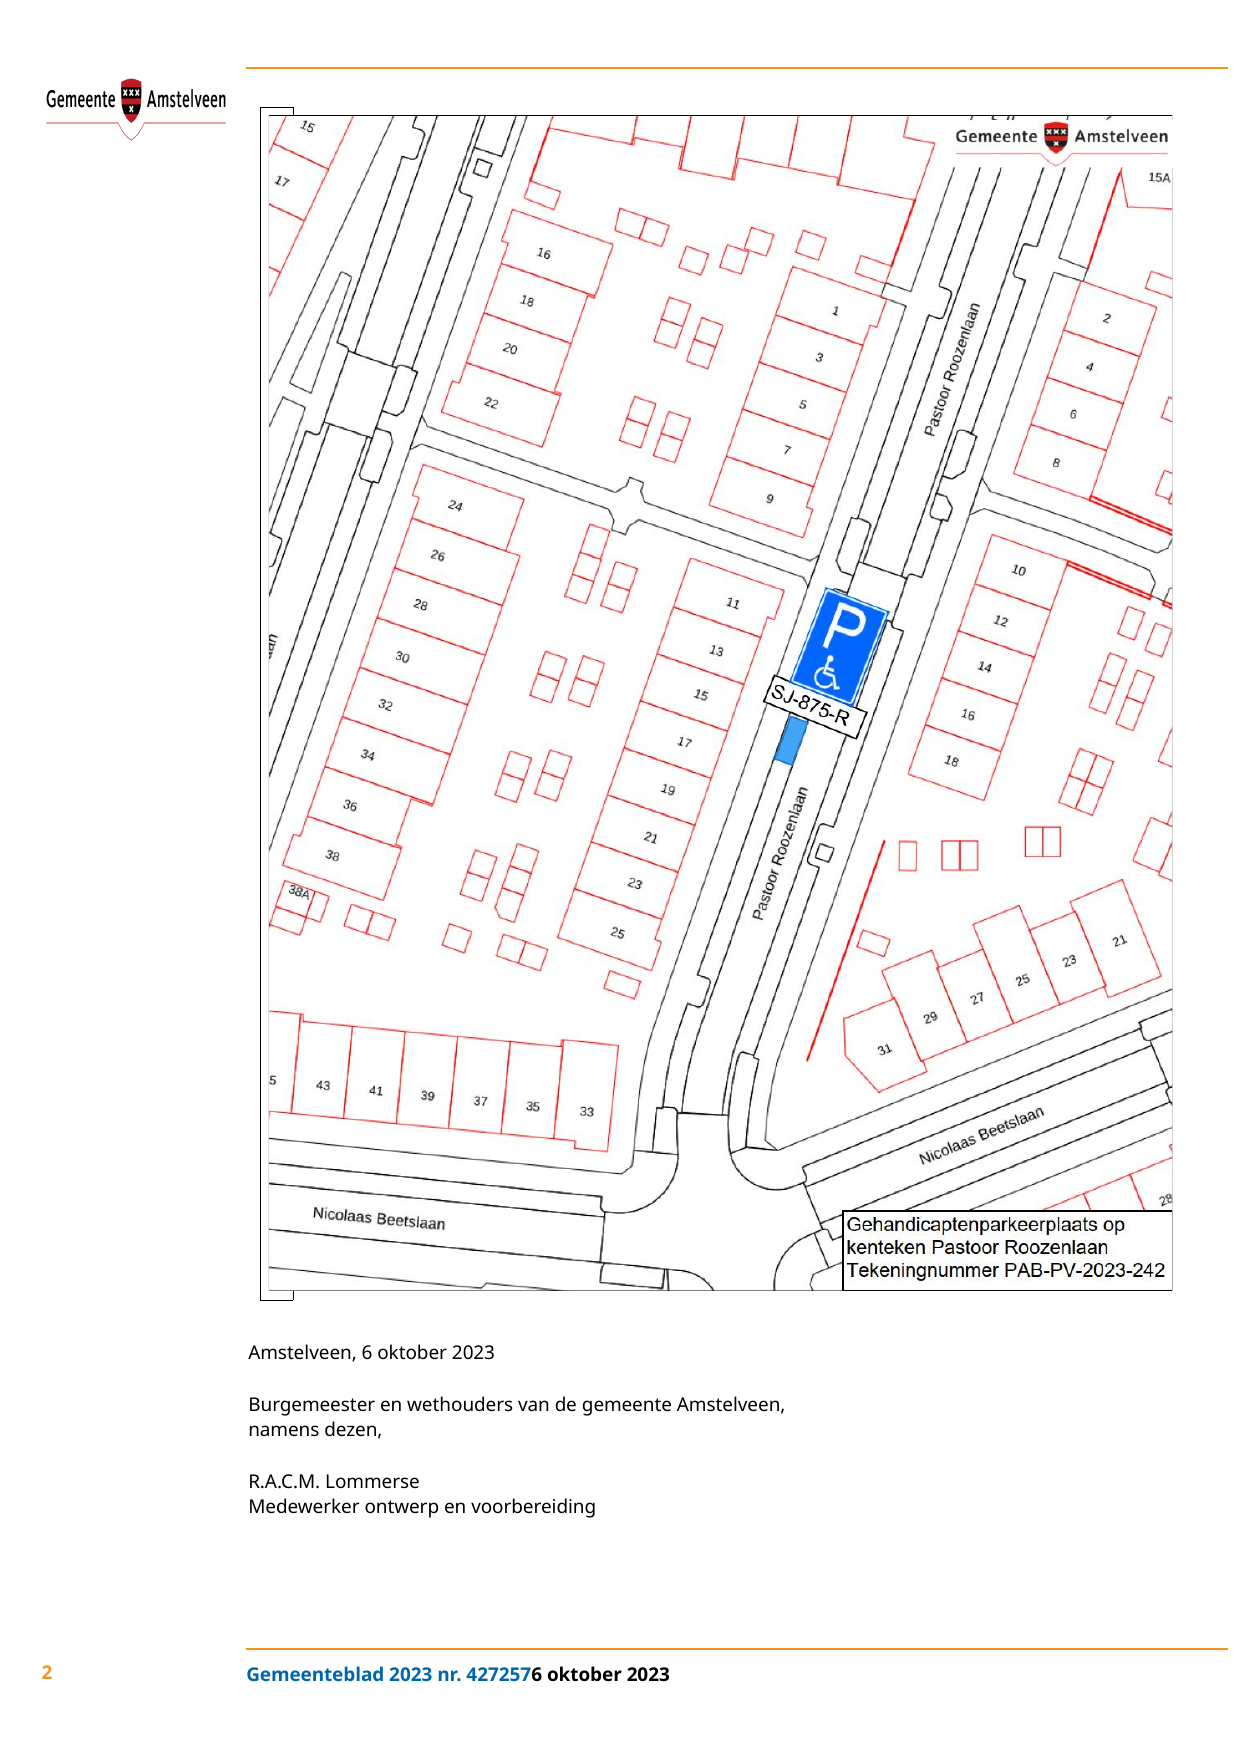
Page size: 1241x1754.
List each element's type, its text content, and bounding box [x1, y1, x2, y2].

picture [268, 115, 1173, 1291]
text R.A.C.M. Lommerse [248, 1468, 1152, 1494]
text namens dezen, [248, 1417, 1152, 1442]
text Amstelveen, 6 oktober 2023 [248, 1339, 1152, 1365]
text Burgemeester en wethouders van de gemeente Amstelveen, [248, 1391, 1152, 1417]
picture [41, 47, 231, 172]
text Medewerker ontwerp en voorbereiding [248, 1494, 1152, 1519]
